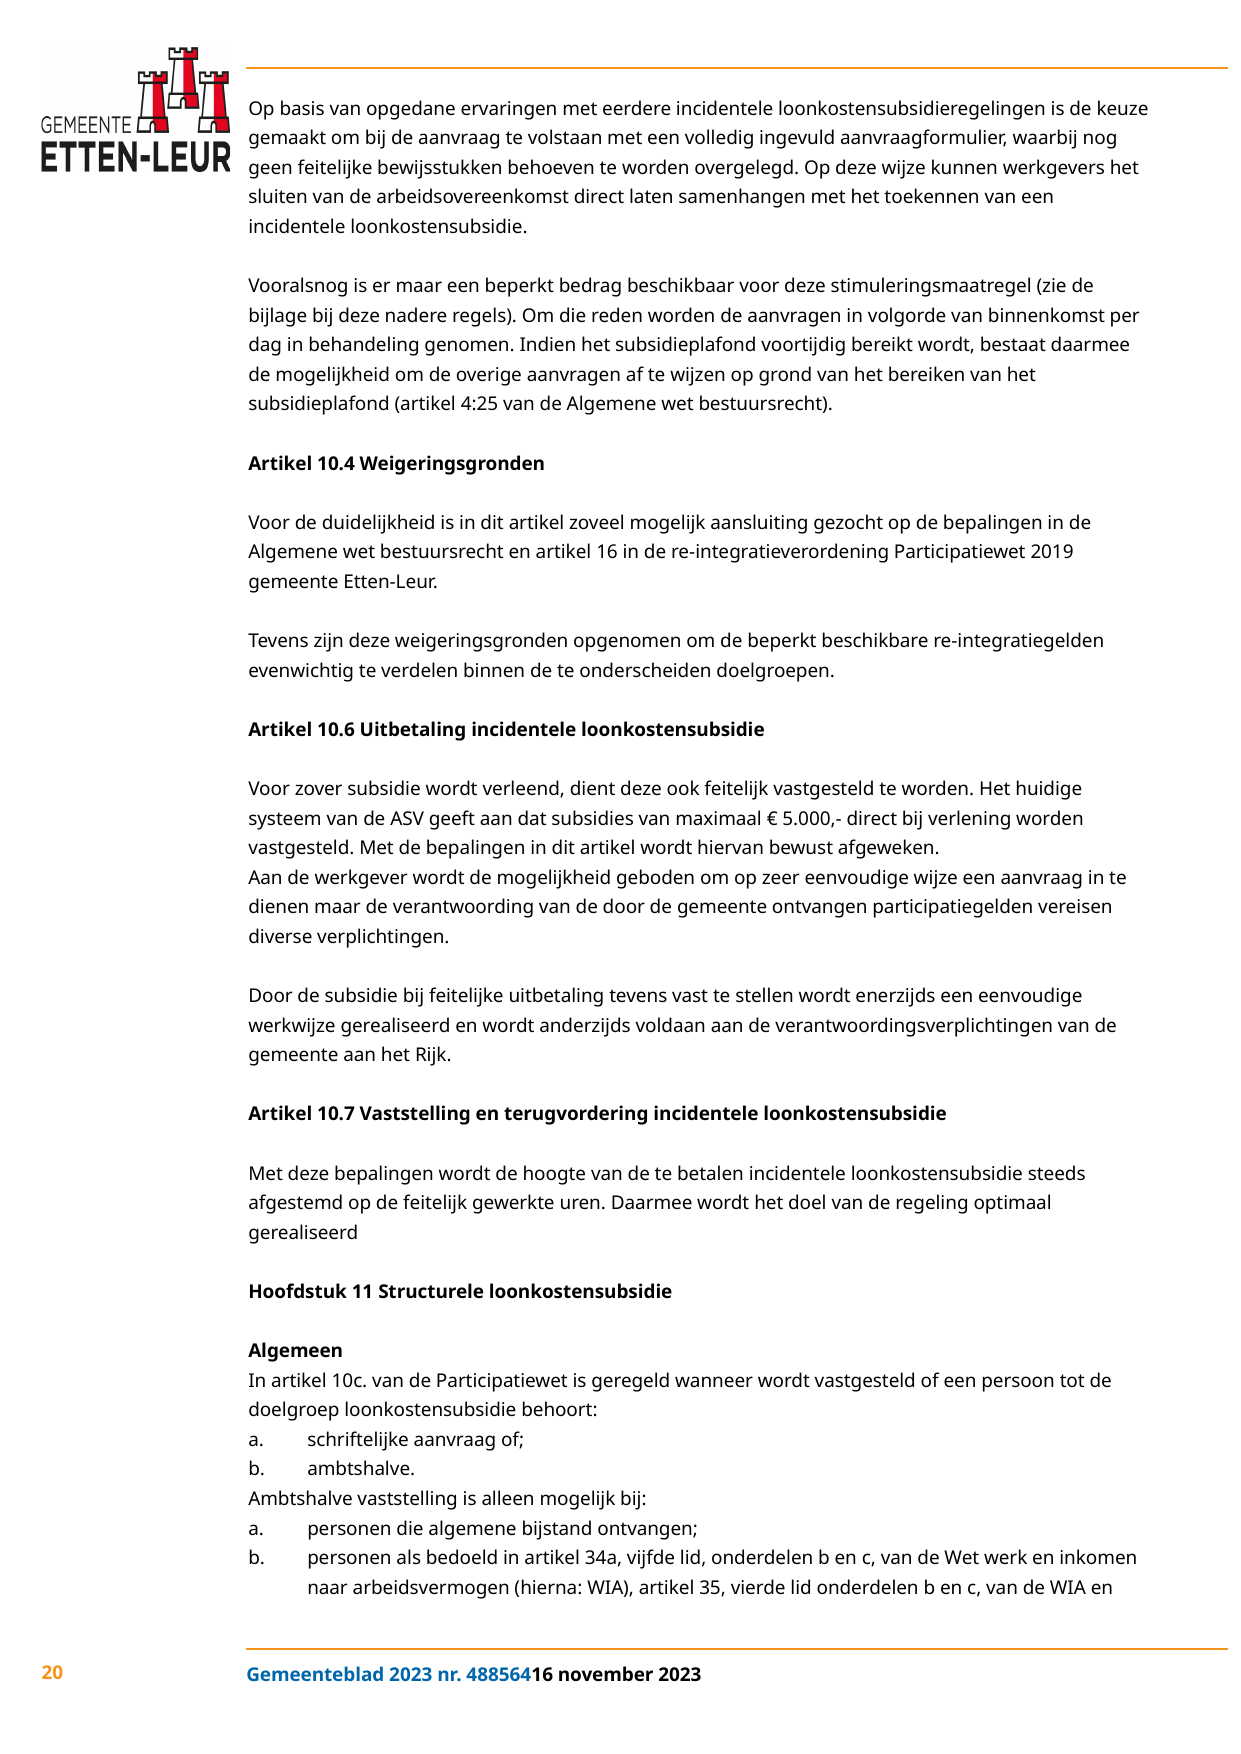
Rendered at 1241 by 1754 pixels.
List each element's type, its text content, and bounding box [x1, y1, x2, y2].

text Met deze bepalingen wordt de hoogte van de te betalen incidentele loonkostensubsidie steeds afgestemd op de feitelijk gewerkte uren. Daarmee wordt het doel van de regeling optimaal gerealiseerd [248, 1160, 1152, 1245]
text Hoofdstuk 11 Structurele loonkostensubsidie [248, 1278, 1152, 1304]
picture [41, 47, 231, 172]
list personen als bedoeld in artikel 34a, vijfde lid, onderdelen b en c, van de Wet werk en inkomen naar arbeidsvermogen (hierna: WIA), artikel 35, vierde lid onderdelen b en c, van de WIA en [248, 1544, 1152, 1600]
list ambtshalve. [248, 1456, 1152, 1481]
text In artikel 10c. van de Participatiewet is geregeld wanneer wordt vastgesteld of een persoon tot de doelgroep loonkostensubsidie behoort: [248, 1367, 1152, 1422]
text Door de subsidie bij feitelijke uitbetaling tevens vast te stellen wordt enerzijds een eenvoudige werkwijze gerealiseerd en wordt anderzijds voldaan aan de verantwoordingsverplichtingen van de gemeente aan het Rijk. [248, 982, 1152, 1067]
text Vooralsnog is er maar een beperkt bedrag beschikbaar voor deze stimuleringsmaatregel (zie de bijlage bij deze nadere regels). Om die reden worden de aanvragen in volgorde van binnenkomst per dag in behandeling genomen. Indien het subsidieplafond voortijdig bereikt wordt, bestaat daarmee de mogelijkheid om de overige aanvragen af te wijzen op grond van het bereiken van het subsidieplafond (artikel 4:25 van de Algemene wet bestuursrecht). [248, 272, 1152, 416]
text Op basis van opgedane ervaringen met eerdere incidentele loonkostensubsidieregelingen is de keuze gemaakt om bij de aanvraag te volstaan met een volledig ingevuld aanvraagformulier, waarbij nog geen feitelijke bewijsstukken behoeven te worden overgelegd. Op deze wijze kunnen werkgevers het sluiten van de arbeidsovereenkomst direct laten samenhangen met het toekennen van een incidentele loonkostensubsidie. [248, 95, 1152, 239]
list personen die algemene bijstand ontvangen; [248, 1515, 1152, 1541]
text Ambtshalve vaststelling is alleen mogelijk bij: [248, 1485, 1152, 1511]
text Voor de duidelijkheid is in dit artikel zoveel mogelijk aansluiting gezocht op de bepalingen in de Algemene wet bestuursrecht en artikel 16 in de re-integratieverordening Participatiewet 2019 gemeente Etten-Leur. [248, 509, 1152, 594]
text Artikel 10.4 Weigeringsgronden [248, 450, 1152, 476]
list schriftelijke aanvraag of; [248, 1426, 1152, 1452]
text Algemeen [248, 1337, 1152, 1363]
text Voor zover subsidie wordt verleend, dient deze ook feitelijk vastgesteld te worden. Het huidige systeem van de ASV geeft aan dat subsidies van maximaal € 5.000,- direct bij verlening worden vastgesteld. Met de bepalingen in dit artikel wordt hiervan bewust afgeweken. [248, 775, 1152, 860]
text Tevens zijn deze weigeringsgronden opgenomen om de beperkt beschikbare re-integratiegelden evenwichtig te verdelen binnen de te onderscheiden doelgroepen. [248, 627, 1152, 683]
text Artikel 10.6 Uitbetaling incidentele loonkostensubsidie [248, 716, 1152, 742]
text Artikel 10.7 Vaststelling en terugvordering incidentele loonkostensubsidie [248, 1101, 1152, 1126]
text Aan de werkgever wordt de mogelijkheid geboden om op zeer eenvoudige wijze een aanvraag in te dienen maar de verantwoording van de door de gemeente ontvangen participatiegelden vereisen diverse verplichtingen. [248, 864, 1152, 949]
